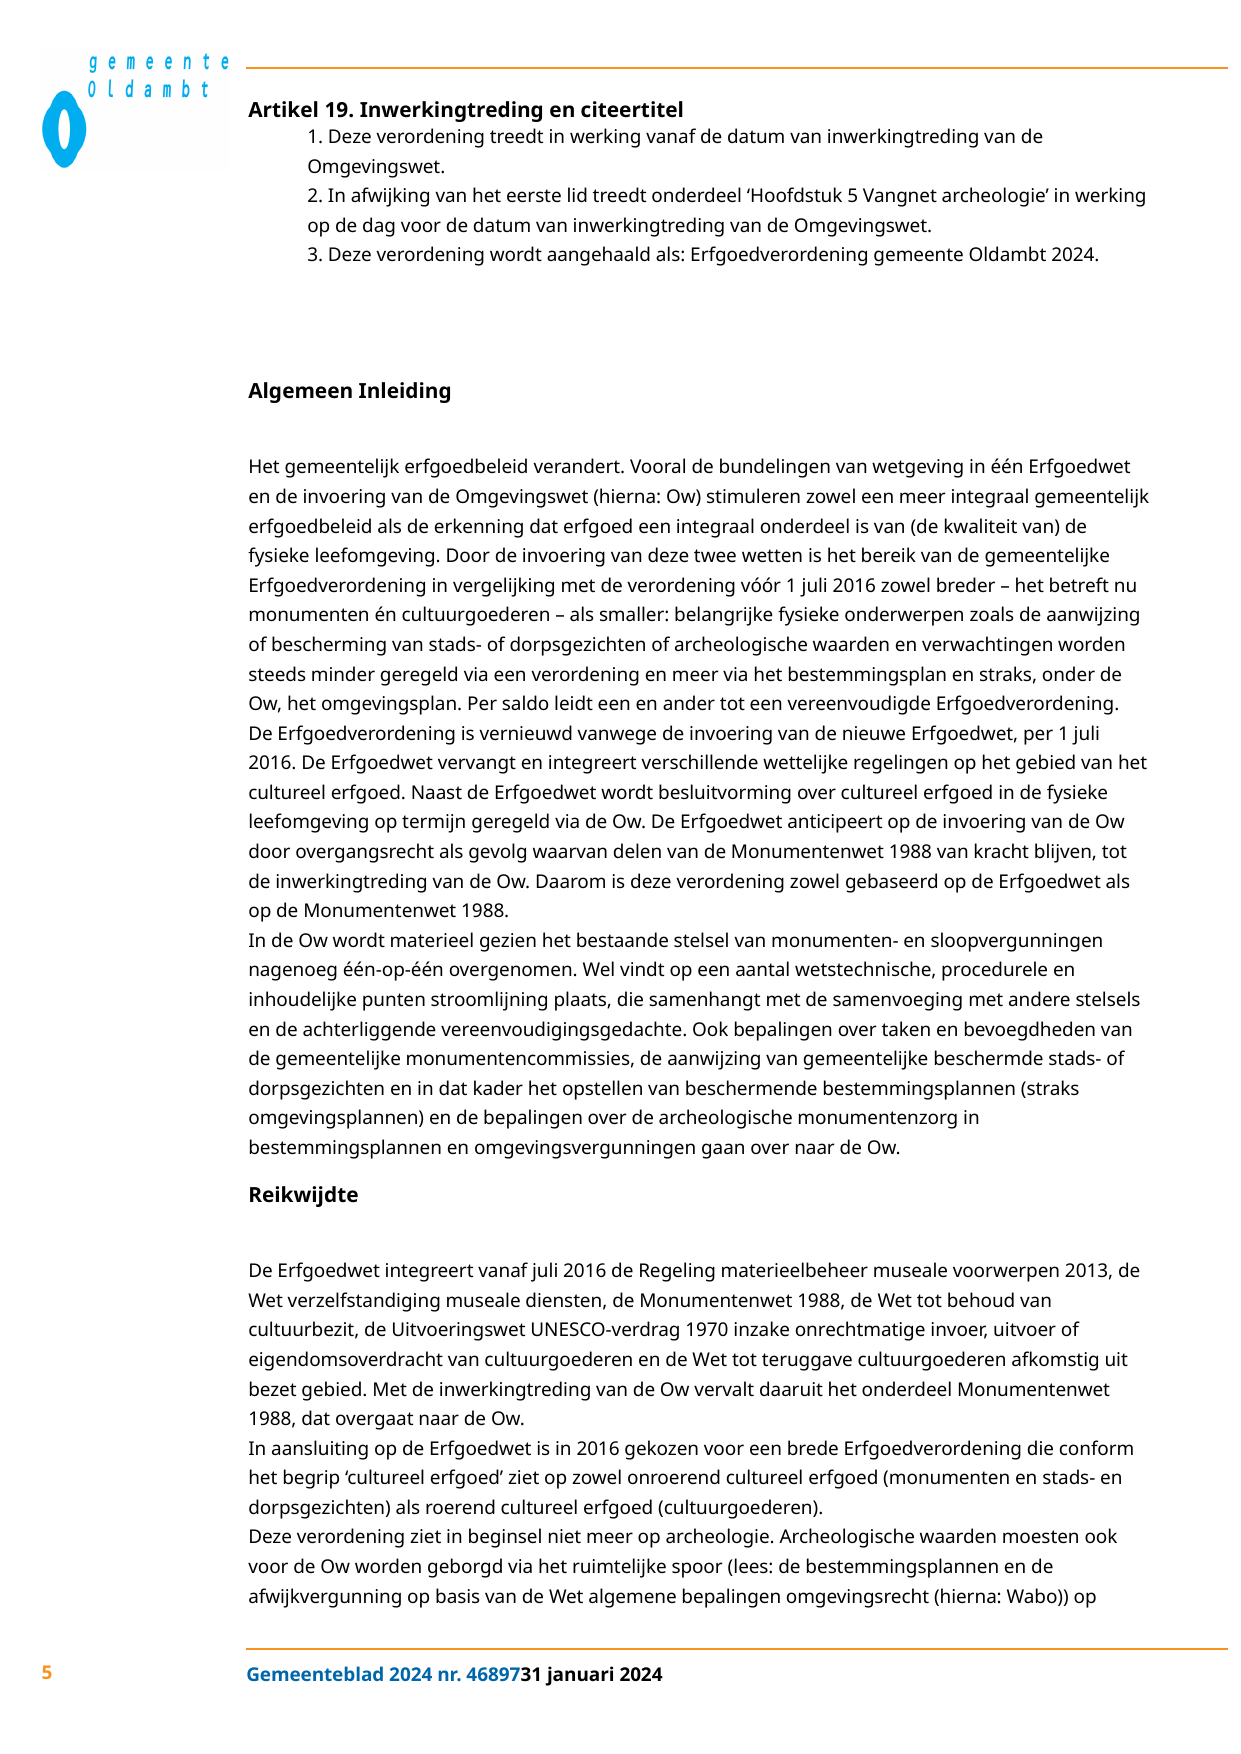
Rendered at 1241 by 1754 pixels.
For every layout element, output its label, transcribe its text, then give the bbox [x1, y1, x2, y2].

list 3. Deze verordening wordt aangehaald als: Erfgoedverordening gemeente Oldambt 2024. [248, 242, 1152, 267]
text Het gemeentelijk erfgoedbeleid verandert. Vooral de bundelingen van wetgeving in één Erfgoedwet en de invoering van de Omgevingswet (hierna: Ow) stimuleren zowel een meer integraal gemeentelijk erfgoedbeleid als de erkenning dat erfgoed een integraal onderdeel is van (de kwaliteit van) de fysieke leefomgeving. Door de invoering van deze twee wetten is het bereik van de gemeentelijke Erfgoedverordening in vergelijking met de verordening vóór 1 juli 2016 zowel breder – het betreft nu monumenten én cultuurgoederen – als smaller: belangrijke fysieke onderwerpen zoals de aanwijzing of bescherming van stads- of dorpsgezichten of archeologische waarden en verwachtingen worden steeds minder geregeld via een verordening en meer via het bestemmingsplan en straks, onder de Ow, het omgevingsplan. Per saldo leidt een en ander tot een vereenvoudigde Erfgoedverordening. [248, 454, 1152, 716]
picture [41, 47, 231, 172]
list 1. Deze verordening treedt in werking vanaf de datum van inwerkingtreding van de Omgevingswet. [248, 123, 1152, 178]
text In aansluiting op de Erfgoedwet is in 2016 gekozen voor een brede Erfgoedverordening die conform het begrip ‘cultureel erfgoed’ ziet op zowel onroerend cultureel erfgoed (monumenten en stads- en dorpsgezichten) als roerend cultureel erfgoed (cultuurgoederen). [248, 1435, 1152, 1520]
text De Erfgoedwet integreert vanaf juli 2016 de Regeling materieelbeheer museale voorwerpen 2013, de Wet verzelfstandiging museale diensten, de Monumentenwet 1988, de Wet tot behoud van cultuurbezit, de Uitvoeringswet UNESCO-verdrag 1970 inzake onrechtmatige invoer, uitvoer of eigendomsoverdracht van cultuurgoederen en de Wet tot teruggave cultuurgoederen afkomstig uit bezet gebied. Met de inwerkingtreding van de Ow vervalt daaruit het onderdeel Monumentenwet 1988, dat overgaat naar de Ow. [248, 1257, 1152, 1431]
text Artikel 19. Inwerkingtreding en citeertitel [248, 95, 1152, 123]
text De Erfgoedverordening is vernieuwd vanwege de invoering van de nieuwe Erfgoedwet, per 1 juli 2016. De Erfgoedwet vervangt en integreert verschillende wettelijke regelingen op het gebied van het cultureel erfgoed. Naast de Erfgoedwet wordt besluitvorming over cultureel erfgoed in de fysieke leefomgeving op termijn geregeld via de Ow. De Erfgoedwet anticipeert op de invoering van de Ow door overgangsrecht als gevolg waarvan delen van de Monumentenwet 1988 van kracht blijven, tot de inwerkingtreding van de Ow. Daarom is deze verordening zowel gebaseerd op de Erfgoedwet als op de Monumentenwet 1988. [248, 720, 1152, 923]
list 2. In afwijking van het eerste lid treedt onderdeel ‘Hoofdstuk 5 Vangnet archeologie’ in werking op de dag voor de datum van inwerkingtreding van de Omgevingswet. [248, 182, 1152, 238]
text Deze verordening ziet in beginsel niet meer op archeologie. Archeologische waarden moesten ook voor de Ow worden geborgd via het ruimtelijke spoor (lees: de bestemmingsplannen en de afwijkvergunning op basis van de Wet algemene bepalingen omgevingsrecht (hierna: Wabo)) op [248, 1524, 1152, 1608]
text Algemeen Inleiding [248, 376, 1152, 404]
text In de Ow wordt materieel gezien het bestaande stelsel van monumenten- en sloopvergunningen nagenoeg één-op-één overgenomen. Wel vindt op een aantal wetstechnische, procedurele en inhoudelijke punten stroomlijning plaats, die samenhangt met de samenvoeging met andere stelsels en de achterliggende vereenvoudigingsgedachte. Ook bepalingen over taken en bevoegdheden van de gemeentelijke monumentencommissies, de aanwijzing van gemeentelijke beschermde stads- of dorpsgezichten en in dat kader het opstellen van beschermende bestemmingsplannen (straks omgevingsplannen) en de bepalingen over de archeologische monumentenzorg in bestemmingsplannen en omgevingsvergunningen gaan over naar de Ow. [248, 927, 1152, 1160]
text Reikwijdte [248, 1180, 1152, 1208]
